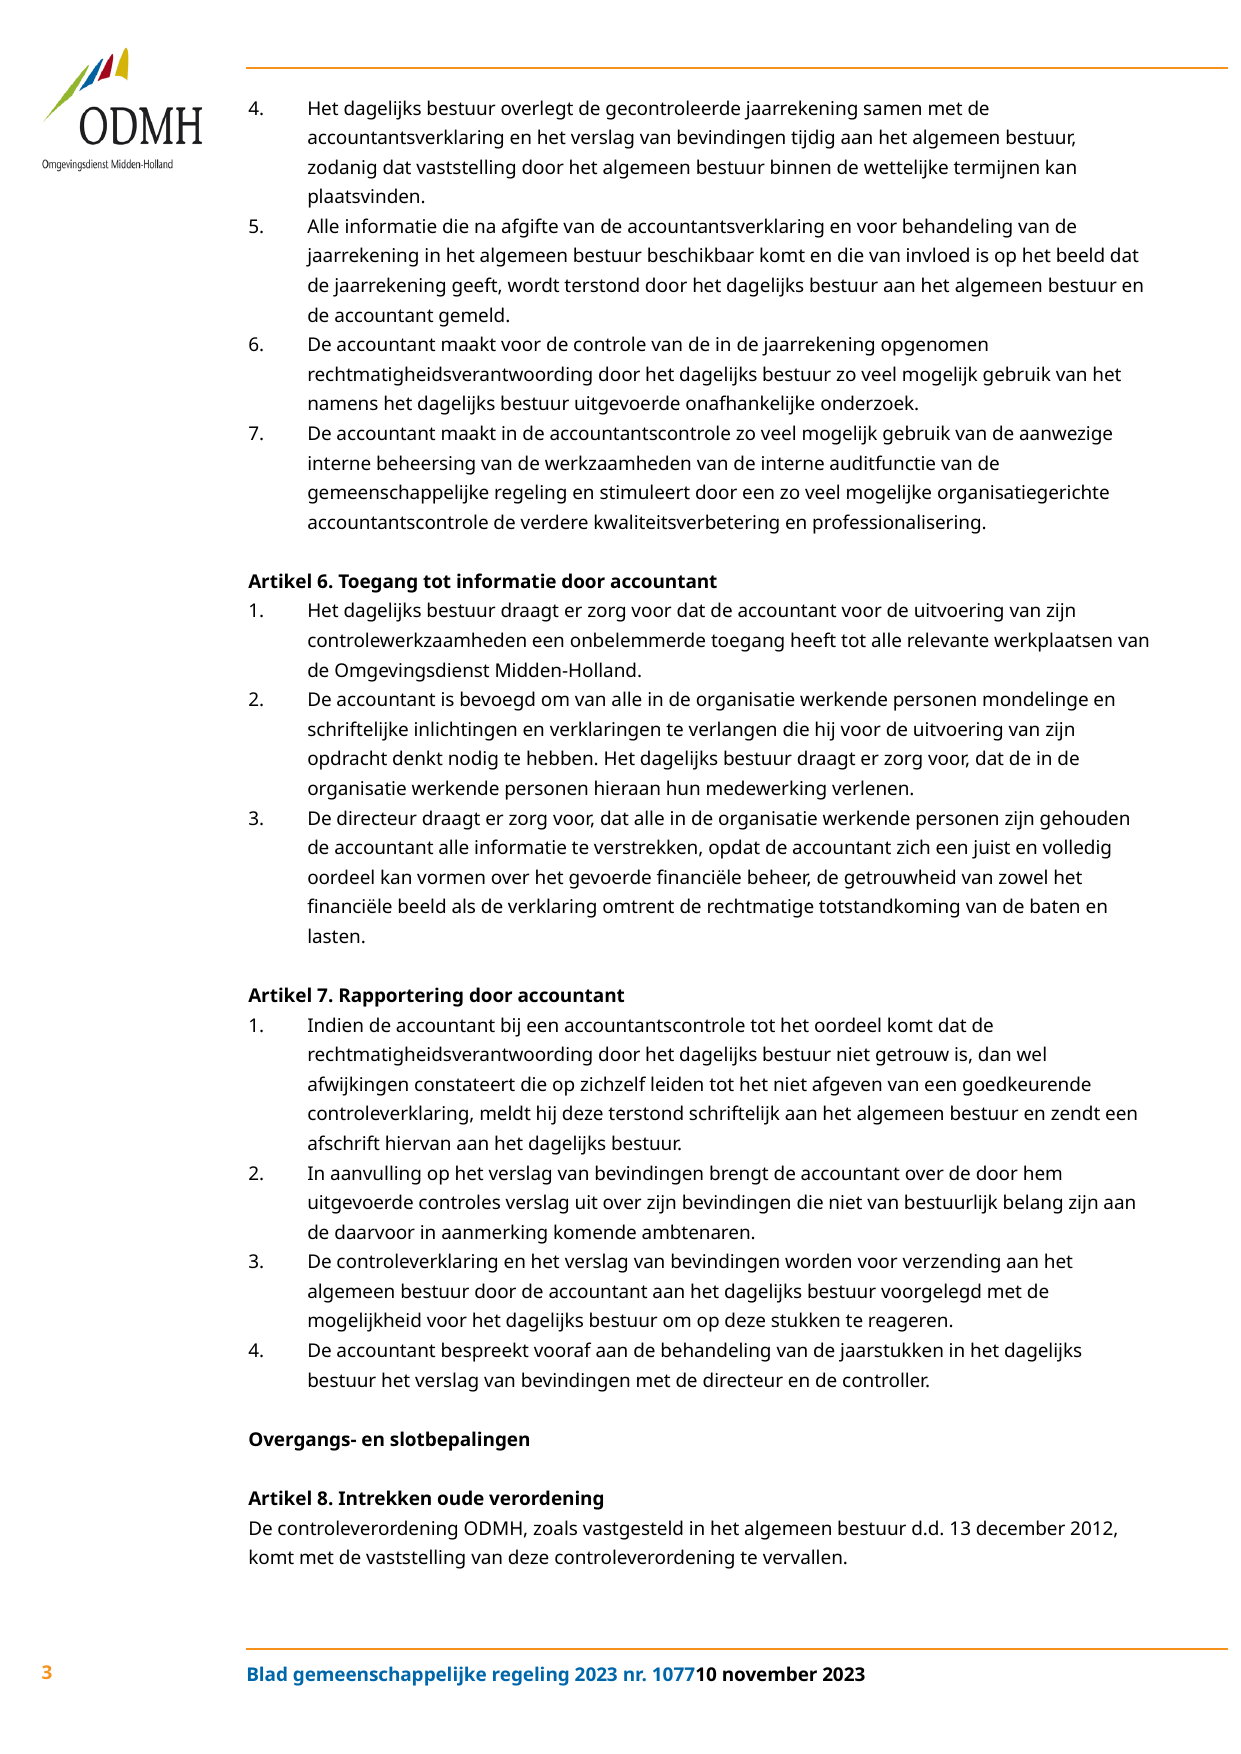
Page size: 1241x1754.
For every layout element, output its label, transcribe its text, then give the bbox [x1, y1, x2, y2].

text Artikel 7. Rapportering door accountant [248, 982, 1152, 1008]
list Het dagelijks bestuur overlegt de gecontroleerde jaarrekening samen met de accountantsverklaring en het verslag van bevindingen tijdig aan het algemeen bestuur, zodanig dat vaststelling door het algemeen bestuur binnen de wettelijke termijnen kan plaatsvinden. [248, 95, 1152, 209]
text Artikel 6. Toegang tot informatie door accountant [248, 568, 1152, 594]
list Indien de accountant bij een accountantscontrole tot het oordeel komt dat de rechtmatigheidsverantwoording door het dagelijks bestuur niet getrouw is, dan wel afwijkingen constateert die op zichzelf leiden tot het niet afgeven van een goedkeurende controleverklaring, meldt hij deze terstond schriftelijk aan het algemeen bestuur en zendt een afschrift hiervan aan het dagelijks bestuur. [248, 1012, 1152, 1156]
text De controleverordening ODMH, zoals vastgesteld in het algemeen bestuur d.d. 13 december 2012, komt met de vaststelling van deze controleverordening te vervallen. [248, 1515, 1152, 1570]
list De accountant is bevoegd om van alle in de organisatie werkende personen mondelinge en schriftelijke inlichtingen en verklaringen te verlangen die hij voor de uitvoering van zijn opdracht denkt nodig te hebben. Het dagelijks bestuur draagt er zorg voor, dat de in de organisatie werkende personen hieraan hun medewerking verlenen. [248, 686, 1152, 801]
list De accountant maakt in de accountantscontrole zo veel mogelijk gebruik van de aanwezige interne beheersing van de werkzaamheden van de interne auditfunctie van de gemeenschappelijke regeling en stimuleert door een zo veel mogelijke organisatiegerichte accountantscontrole de verdere kwaliteitsverbetering en professionalisering. [248, 420, 1152, 535]
list De accountant maakt voor de controle van de in de jaarrekening opgenomen rechtmatigheidsverantwoording door het dagelijks bestuur zo veel mogelijk gebruik van het namens het dagelijks bestuur uitgevoerde onafhankelijke onderzoek. [248, 331, 1152, 416]
list De accountant bespreekt vooraf aan de behandeling van de jaarstukken in het dagelijks bestuur het verslag van bevindingen met de directeur en de controller. [248, 1337, 1152, 1393]
text Overgangs- en slotbepalingen [248, 1426, 1152, 1452]
list Alle informatie die na afgifte van de accountantsverklaring en voor behandeling van de jaarrekening in het algemeen bestuur beschikbaar komt en die van invloed is op het beeld dat de jaarrekening geeft, wordt terstond door het dagelijks bestuur aan het algemeen bestuur en de accountant gemeld. [248, 213, 1152, 328]
list In aanvulling op het verslag van bevindingen brengt de accountant over de door hem uitgevoerde controles verslag uit over zijn bevindingen die niet van bestuurlijk belang zijn aan de daarvoor in aanmerking komende ambtenaren. [248, 1160, 1152, 1245]
picture [41, 47, 231, 172]
list De controleverklaring en het verslag van bevindingen worden voor verzending aan het algemeen bestuur door de accountant aan het dagelijks bestuur voorgelegd met de mogelijkheid voor het dagelijks bestuur om op deze stukken te reageren. [248, 1248, 1152, 1333]
list Het dagelijks bestuur draagt er zorg voor dat de accountant voor de uitvoering van zijn controlewerkzaamheden een onbelemmerde toegang heeft tot alle relevante werkplaatsen van de Omgevingsdienst Midden-Holland. [248, 598, 1152, 683]
text Artikel 8. Intrekken oude verordening [248, 1485, 1152, 1511]
list De directeur draagt er zorg voor, dat alle in de organisatie werkende personen zijn gehouden de accountant alle informatie te verstrekken, opdat de accountant zich een juist en volledig oordeel kan vormen over het gevoerde financiële beheer, de getrouwheid van zowel het financiële beeld als de verklaring omtrent de rechtmatige totstandkoming van de baten en lasten. [248, 805, 1152, 949]
